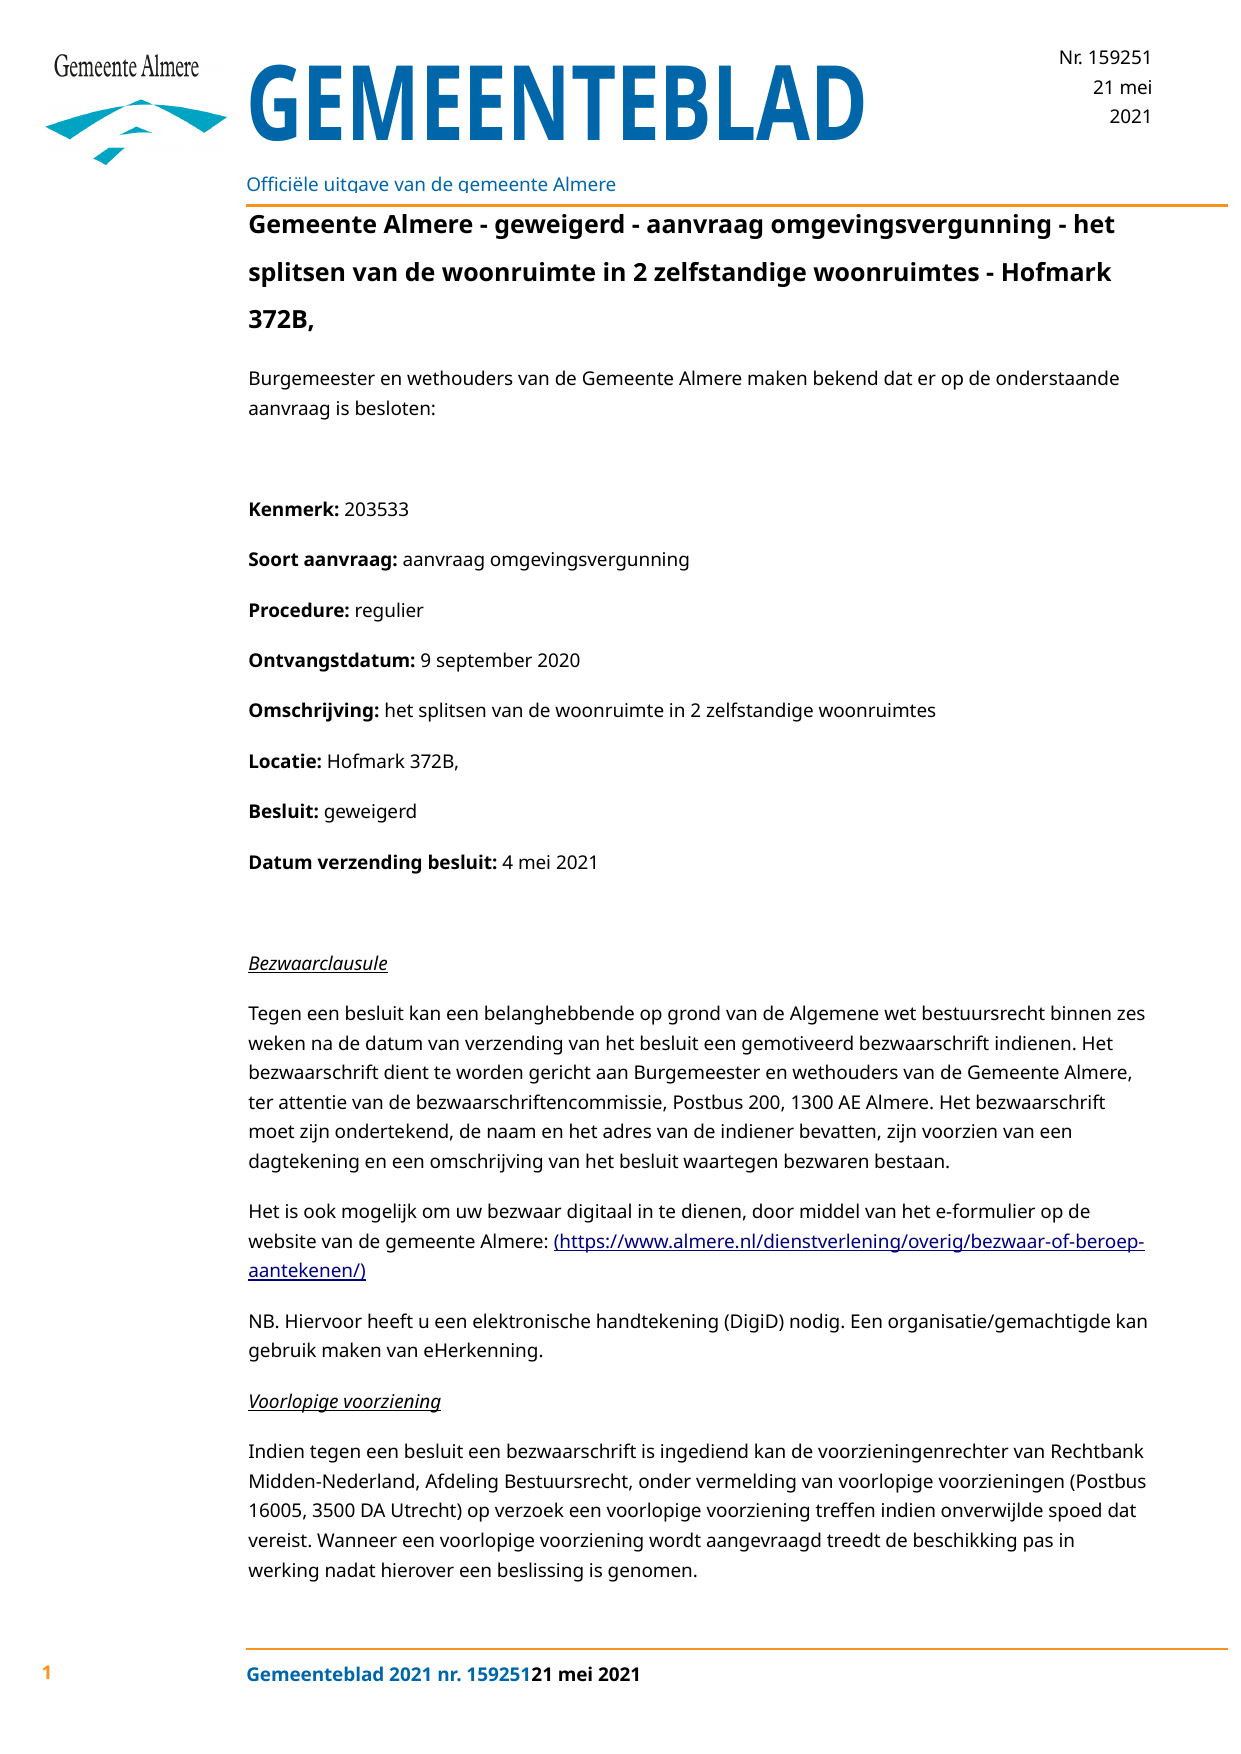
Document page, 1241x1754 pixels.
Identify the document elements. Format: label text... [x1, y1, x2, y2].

text Bezwaarclausule [248, 950, 1152, 975]
text Ontvangstdatum: 9 september 2020 [248, 647, 1152, 673]
text Datum verzending besluit: 4 mei 2021 [248, 849, 1152, 874]
text Locatie: Hofmark 372B, [248, 748, 1152, 774]
text Gemeente Almere - geweigerd - aanvraag omgevingsvergunning - het splitsen van de woonruimte in 2 zelfstandige woonruimtes - Hofmark 372B, [248, 207, 1152, 336]
text Voorlopige voorziening [248, 1388, 1152, 1414]
text Procedure: regulier [248, 597, 1152, 622]
picture [41, 47, 231, 172]
text Tegen een besluit kan een belanghebbende op grond van de Algemene wet bestuursrecht binnen zes weken na de datum van verzending van het besluit een gemotiveerd bezwaarschrift indienen. Het bezwaarschrift dient te worden gericht aan Burgemeester en wethouders van de Gemeente Almere, ter attentie van de bezwaarschriftencommissie, Postbus 200, 1300 AE Almere. Het bezwaarschrift moet zijn ondertekend, de naam en het adres van de indiener bevatten, zijn voorzien van een dagtekening en een omschrijving van het besluit waartegen bezwaren bestaan. [248, 1000, 1152, 1174]
text Soort aanvraag: aanvraag omgevingsvergunning [248, 546, 1152, 572]
text NB. Hiervoor heeft u een elektronische handtekening (DigiD) nodig. Een organisatie/gemachtigde kan gebruik maken van eHerkenning. [248, 1308, 1152, 1363]
text Het is ook mogelijk om uw bezwaar digitaal in te dienen, door middel van het e-formulier op de website van de gemeente Almere: (https://www.almere.nl/dienstverlening/overig/bezwaar-of-beroep-aantekenen/) [248, 1198, 1152, 1283]
text Kenmerk: 203533 [248, 496, 1152, 522]
text Besluit: geweigerd [248, 798, 1152, 824]
text Indien tegen een besluit een bezwaarschrift is ingediend kan de voorzieningenrechter van Rechtbank Midden-Nederland, Afdeling Bestuursrecht, onder vermelding van voorlopige voorzieningen (Postbus 16005, 3500 DA Utrecht) op verzoek een voorlopige voorziening treffen indien onverwijlde spoed dat vereist. Wanneer een voorlopige voorziening wordt aangevraagd treedt de beschikking pas in werking nadat hierover een beslissing is genomen. [248, 1438, 1152, 1582]
text Burgemeester en wethouders van de Gemeente Almere maken bekend dat er op de onderstaande aanvraag is besloten: [248, 366, 1152, 421]
text Omschrijving: het splitsen van de woonruimte in 2 zelfstandige woonruimtes [248, 698, 1152, 723]
